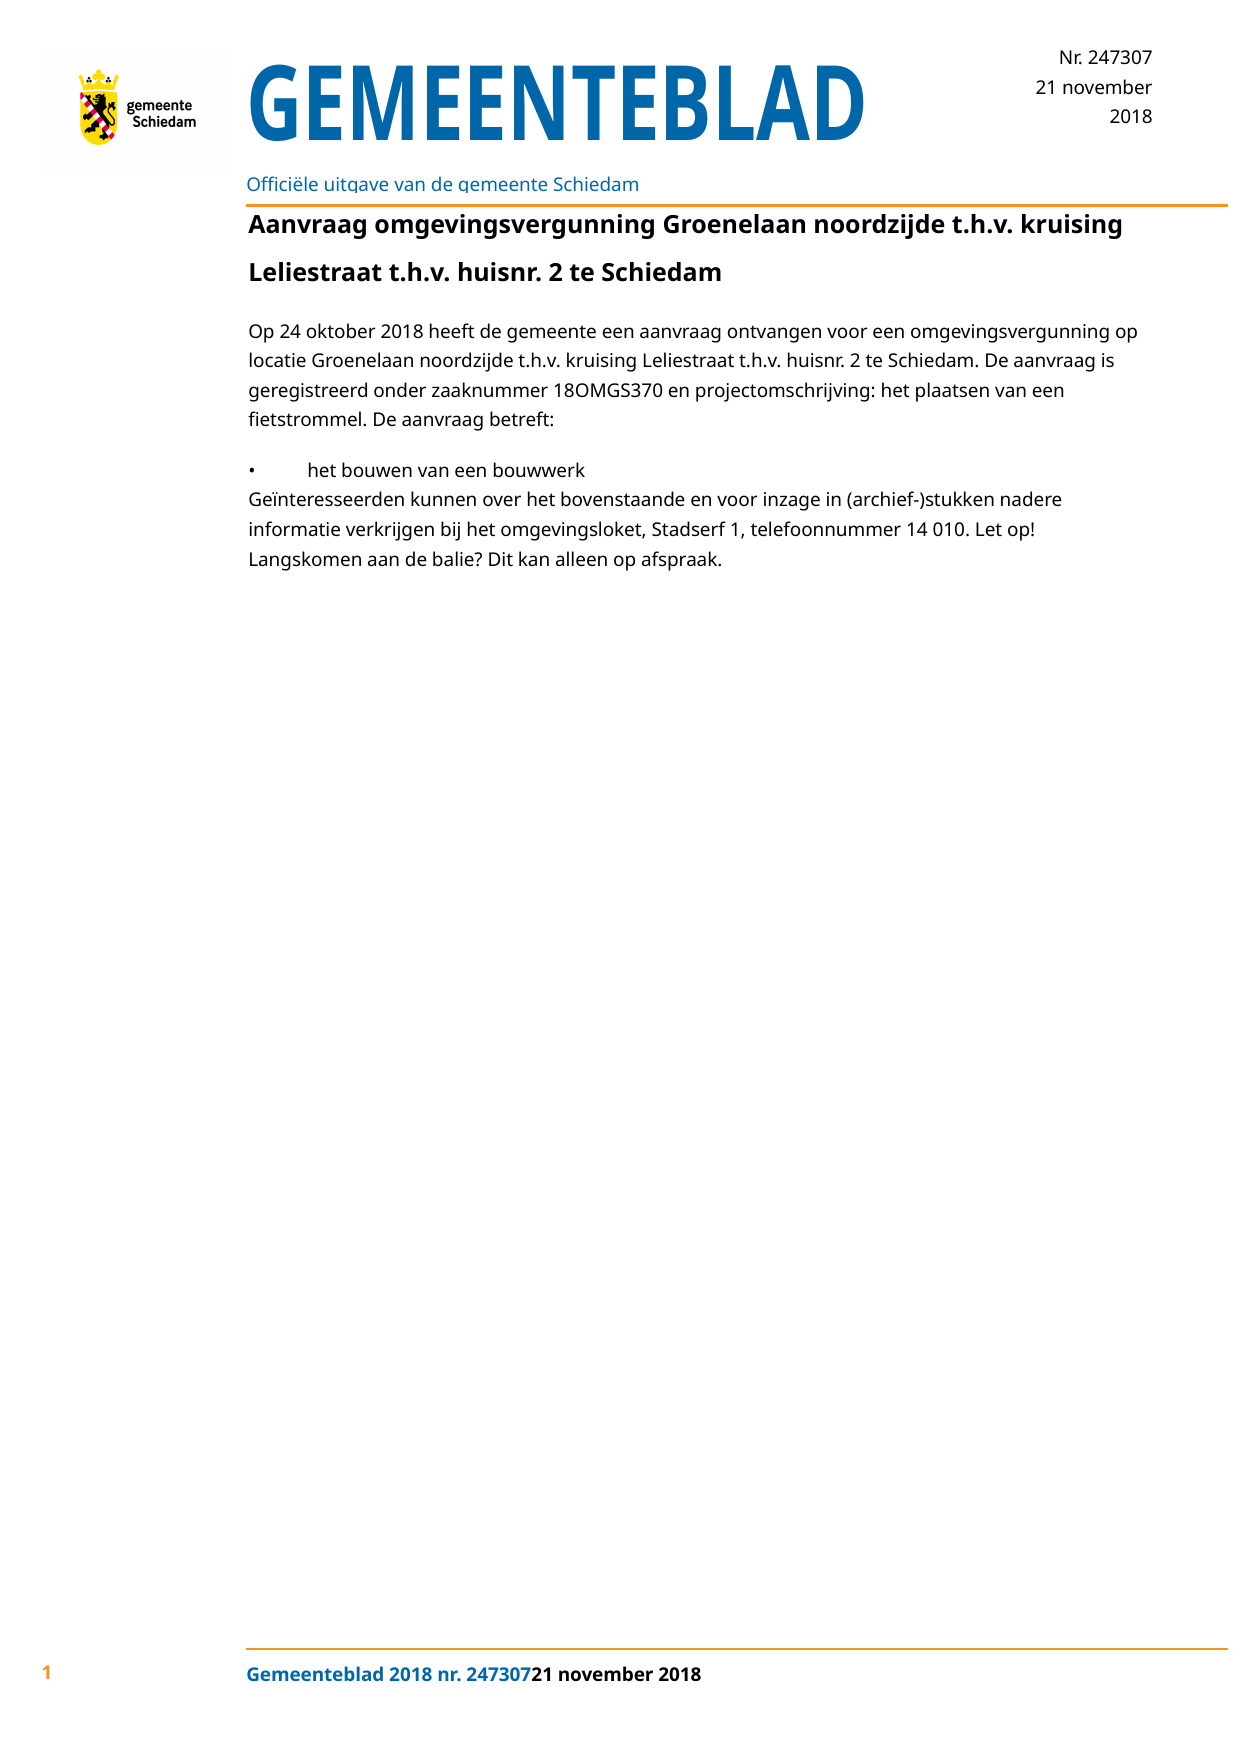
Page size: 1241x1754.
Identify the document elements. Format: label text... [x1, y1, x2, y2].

text Aanvraag omgevingsvergunning Groenelaan noordzijde t.h.v. kruising Leliestraat t.h.v. huisnr. 2 te Schiedam [248, 207, 1152, 288]
text Geïnteresseerden kunnen over het bovenstaande en voor inzage in (archief-)stukken nadere informatie verkrijgen bij het omgevingsloket, Stadserf 1, telefoonnummer 14 010. Let op! Langskomen aan de balie? Dit kan alleen op afspraak. [248, 487, 1152, 572]
picture [41, 47, 231, 172]
list het bouwen van een bouwwerk [248, 457, 1152, 483]
text Op 24 oktober 2018 heeft de gemeente een aanvraag ontvangen voor een omgevingsvergunning op locatie Groenelaan noordzijde t.h.v. kruising Leliestraat t.h.v. huisnr. 2 te Schiedam. De aanvraag is geregistreerd onder zaaknummer 18OMGS370 en projectomschrijving: het plaatsen van een fietstrommel. De aanvraag betreft: [248, 318, 1152, 432]
